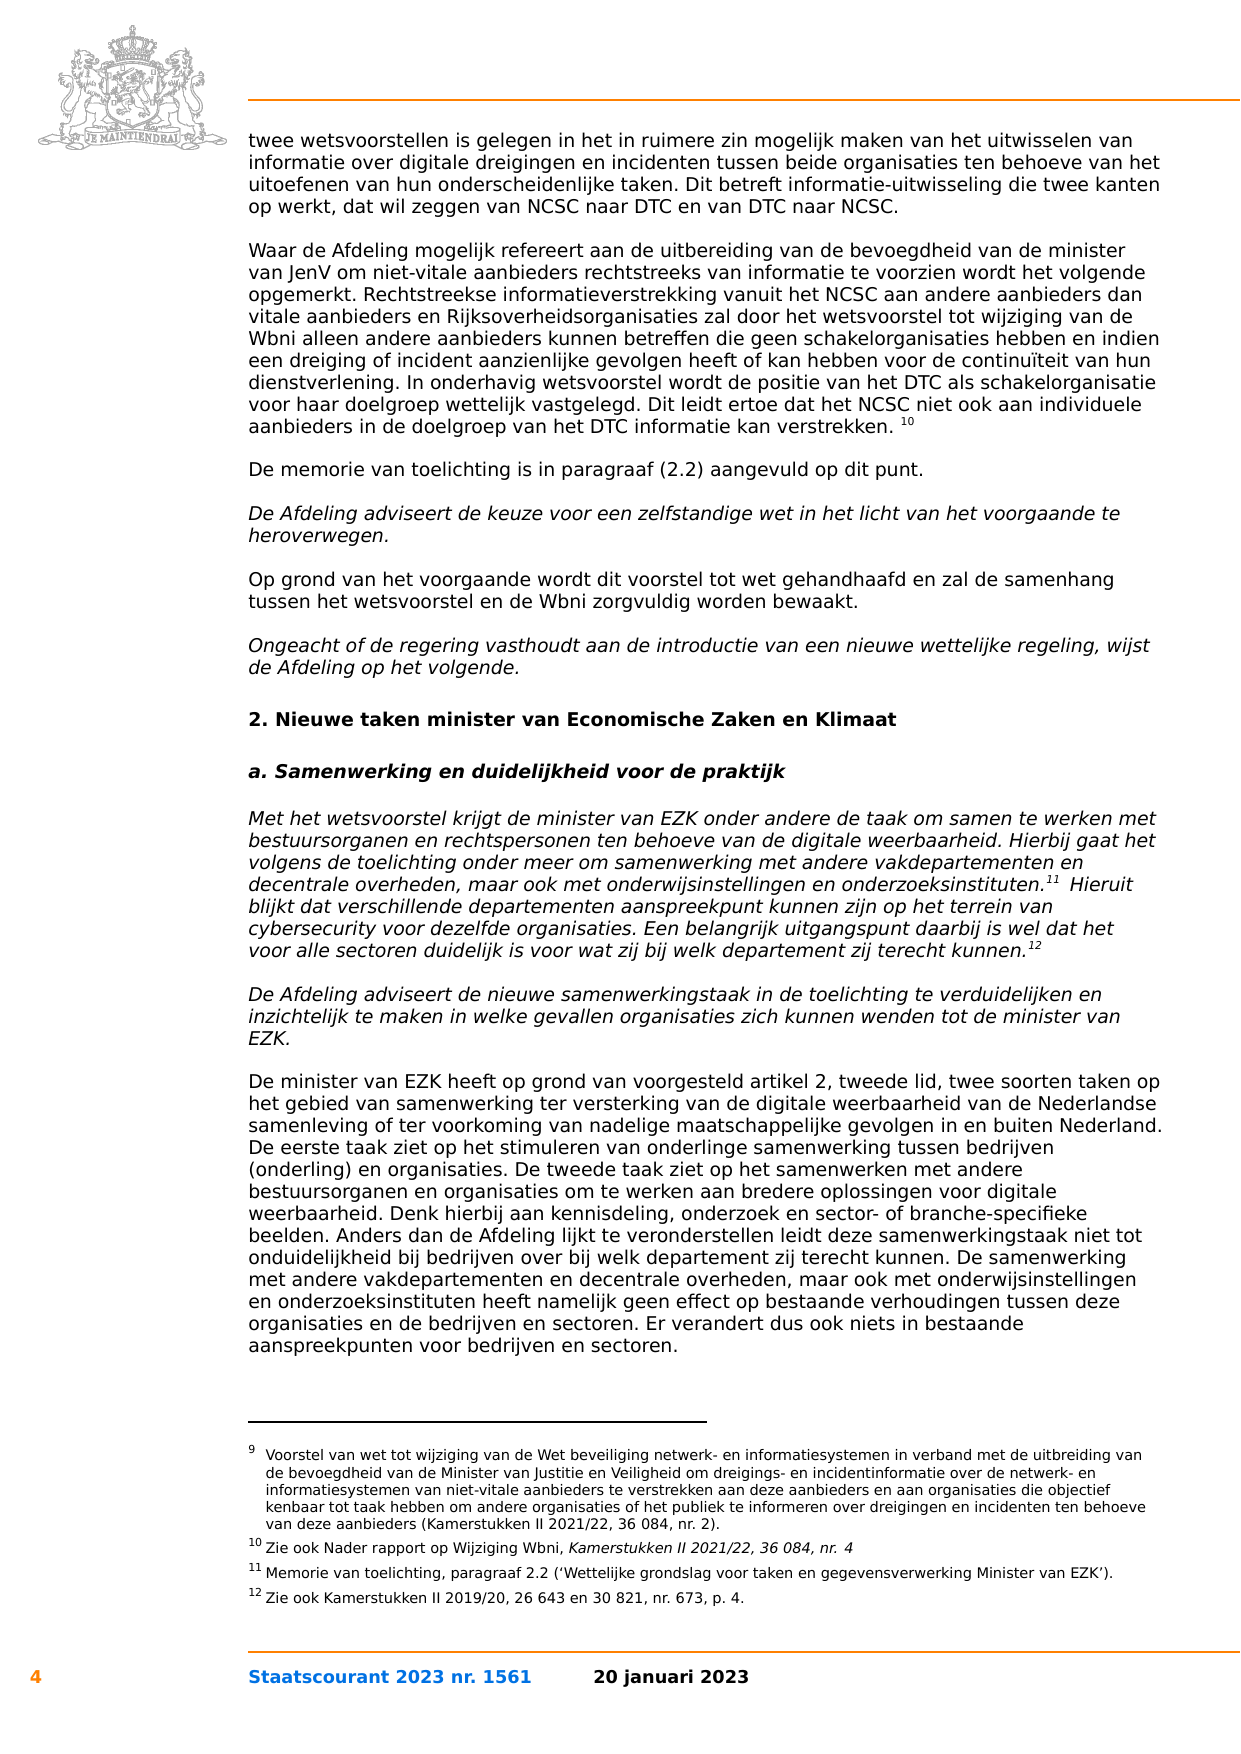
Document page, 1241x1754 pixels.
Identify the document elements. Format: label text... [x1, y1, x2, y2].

text Met het wetsvoorstel krijgt de minister van EZK onder andere de taak om samen te werken met bestuursorganen en rechtspersonen ten behoeve van de digitale weerbaarheid. Hierbij gaat het volgens de toelichting onder meer om samenwerking met andere vakdepartementen en decentrale overheden, maar ook met onderwijsinstellingen en onderzoeksinstituten. Hieruit blijkt dat verschillende departementen aanspreekpunt kunnen zijn op het terrein van cybersecurity voor dezelfde organisaties. Een belangrijk uitgangspunt daarbij is wel dat het voor alle sectoren duidelijk is voor wat zij bij welk departement zij terecht kunnen. [248, 808, 1163, 962]
text twee wetsvoorstellen is gelegen in het in ruimere zin mogelijk maken van het uitwisselen van informatie over digitale dreigingen en incidenten tussen beide organisaties ten behoeve van het uitoefenen van hun onderscheidenlijke taken. Dit betreft informatie-uitwisseling die twee kanten op werkt, dat wil zeggen van NCSC naar DTC en van DTC naar NCSC. [248, 130, 1163, 218]
text Memorie van toelichting, paragraaf 2.2 (‘Wettelijke grondslag voor taken en gegevensverwerking Minister van EZK’). [248, 1561, 1163, 1583]
text Voorstel van wet tot wijziging van de Wet beveiliging netwerk- en informatiesystemen in verband met de uitbreiding van de bevoegdheid van de Minister van Justitie en Veiligheid om dreigings- en incidentinformatie over de netwerk- en informatiesystemen van niet-vitale aanbieders te verstrekken aan deze aanbieders en aan organisaties die objectief kenbaar tot taak hebben om andere organisaties of het publiek te informeren over dreigingen en incidenten ten behoeve van deze aanbieders (Kamerstukken II 2021/22, 36 084, nr. 2). [248, 1443, 1163, 1533]
text Waar de Afdeling mogelijk refereert aan de uitbereiding van de bevoegdheid van de minister van JenV om niet-vitale aanbieders rechtstreeks van informatie te voorzien wordt het volgende opgemerkt. Rechtstreekse informatieverstrekking vanuit het NCSC aan andere aanbieders dan vitale aanbieders en Rijksoverheidsorganisaties zal door het wetsvoorstel tot wijziging van de Wbni alleen andere aanbieders kunnen betreffen die geen schakelorganisaties hebben en indien een dreiging of incident aanzienlijke gevolgen heeft of kan hebben voor de continuïteit van hun dienstverlening. In onderhavig wetsvoorstel wordt de positie van het DTC als schakelorganisatie voor haar doelgroep wettelijk vastgelegd. Dit leidt ertoe dat het NCSC niet ook aan individuele aanbieders in de doelgroep van het DTC informatie kan verstrekken. [248, 240, 1163, 437]
text De memorie van toelichting is in paragraaf (2.2) aangevuld op dit punt. [248, 459, 1163, 481]
text Ongeacht of de regering vasthoudt aan de introductie van een nieuwe wettelijke regeling, wijst de Afdeling op het volgende. [248, 635, 1163, 679]
subtitle a. Samenwerking en duidelijkheid voor de praktijk [248, 761, 1163, 783]
text De minister van EZK heeft op grond van voorgesteld artikel 2, tweede lid, twee soorten taken op het gebied van samenwerking ter versterking van de digitale weerbaarheid van de Nederlandse samenleving of ter voorkoming van nadelige maatschappelijke gevolgen in en buiten Nederland. De eerste taak ziet op het stimuleren van onderlinge samenwerking tussen bedrijven (onderling) en organisaties. De tweede taak ziet op het samenwerken met andere bestuursorganen en organisaties om te werken aan bredere oplossingen voor digitale weerbaarheid. Denk hierbij aan kennisdeling, onderzoek en sector- of branche-specifieke beelden. Anders dan de Afdeling lijkt te veronderstellen leidt deze samenwerkingstaak niet tot onduidelijkheid bij bedrijven over bij welk departement zij terecht kunnen. De samenwerking met andere vakdepartementen en decentrale overheden, maar ook met onderwijsinstellingen en onderzoeksinstituten heeft namelijk geen effect op bestaande verhoudingen tussen deze organisaties en de bedrijven en sectoren. Er verandert dus ook niets in bestaande aanspreekpunten voor bedrijven en sectoren. [248, 1071, 1163, 1357]
subtitle 2. Nieuwe taken minister van Economische Zaken en Klimaat [248, 709, 1163, 731]
text De Afdeling adviseert de nieuwe samenwerkingstaak in de toelichting te verduidelijken en inzichtelijk te maken in welke gevallen organisaties zich kunnen wenden tot de minister van EZK. [248, 983, 1163, 1049]
text Op grond van het voorgaande wordt dit voorstel tot wet gehandhaafd en zal de samenhang tussen het wetsvoorstel en de Wbni zorgvuldig worden bewaakt. [248, 569, 1163, 613]
text De Afdeling adviseert de keuze voor een zelfstandige wet in het licht van het voorgaande te heroverwegen. [248, 503, 1163, 547]
text Zie ook Nader rapport op Wijziging Wbni, Kamerstukken II 2021/22, 36 084, nr. 4 [248, 1536, 1163, 1558]
text Zie ook Kamerstukken II 2019/20, 26 643 en 30 821, nr. 673, p. 4. [248, 1586, 1163, 1608]
picture [38, 25, 227, 150]
